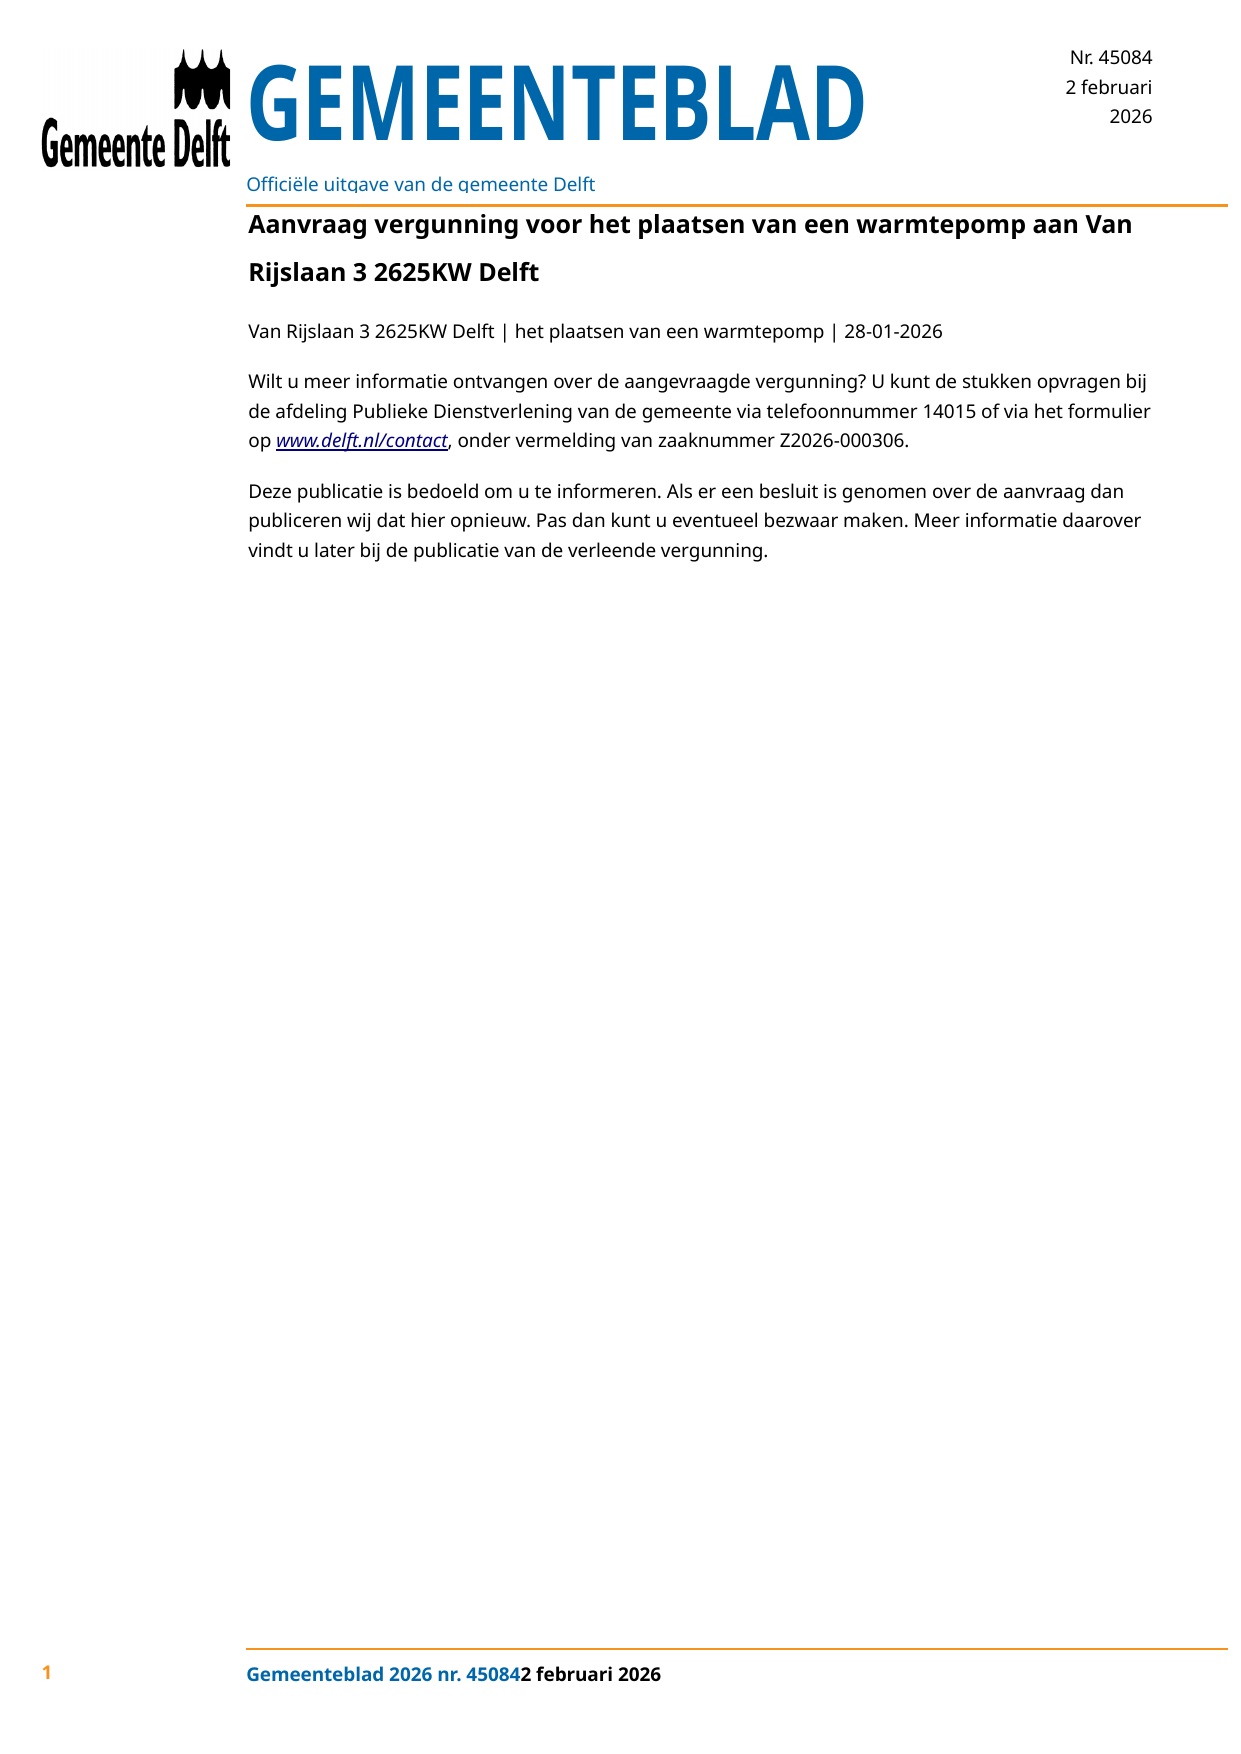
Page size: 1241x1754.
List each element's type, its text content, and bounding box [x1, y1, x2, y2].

text Deze publicatie is bedoeld om u te informeren. Als er een besluit is genomen over de aanvraag dan publiceren wij dat hier opnieuw. Pas dan kunt u eventueel bezwaar maken. Meer informatie daarover vindt u later bij de publicatie van de verleende vergunning. [248, 478, 1152, 563]
text Aanvraag vergunning voor het plaatsen van een warmtepomp aan Van Rijslaan 3 2625KW Delft [248, 207, 1152, 288]
text Van Rijslaan 3 2625KW Delft | het plaatsen van een warmtepomp | 28-01-2026 [248, 318, 1152, 344]
picture [41, 47, 231, 172]
text Wilt u meer informatie ontvangen over de aangevraagde vergunning? U kunt de stukken opvragen bij de afdeling Publieke Dienstverlening van de gemeente via telefoonnummer 14015 of via het formulier op www.delft.nl/contact, onder vermelding van zaaknummer Z2026-000306. [248, 368, 1152, 453]
